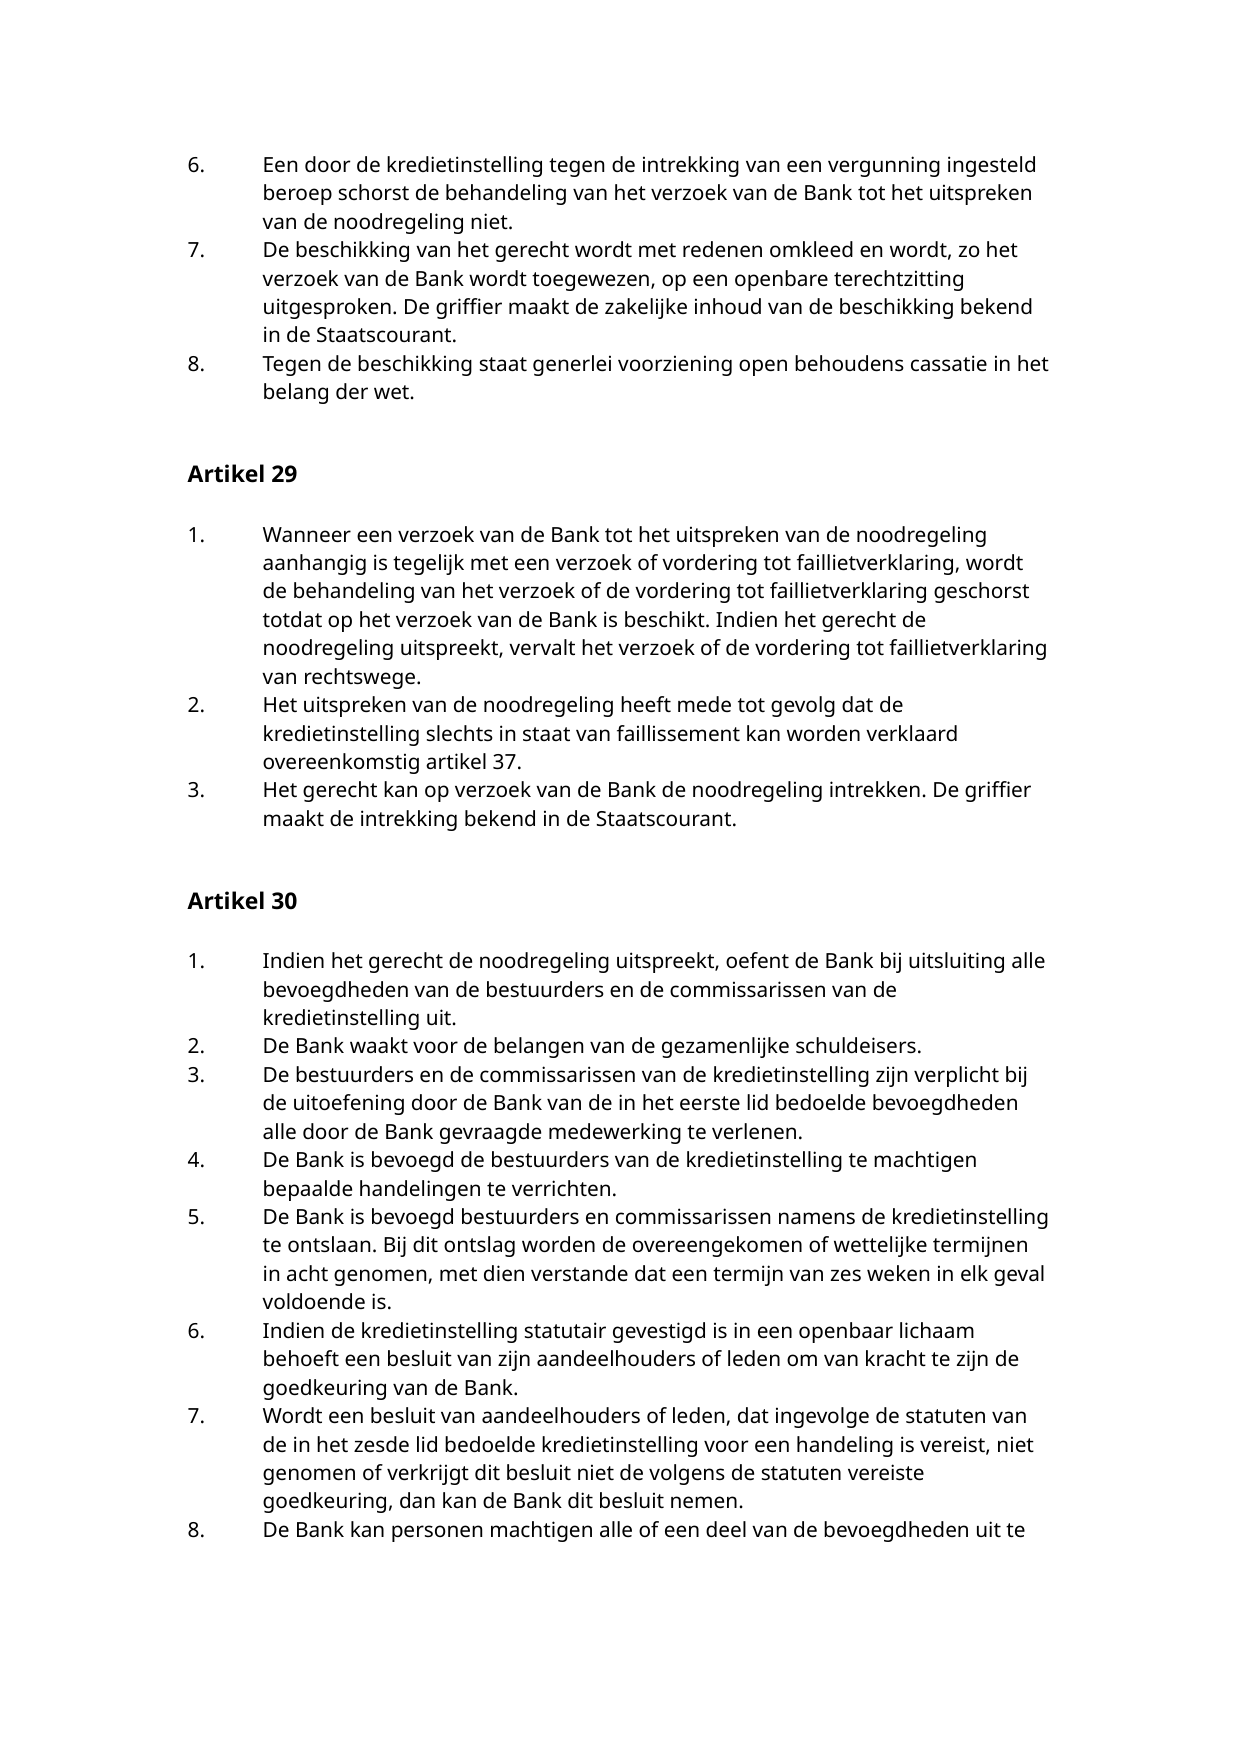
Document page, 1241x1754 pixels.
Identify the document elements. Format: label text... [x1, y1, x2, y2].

list De Bank is bevoegd bestuurders en commissarissen namens de kredietinstelling te ontslaan. Bij dit ontslag worden de overeengekomen of wettelijke termijnen in acht genomen, met dien verstande dat een termijn van zes weken in elk geval voldoende is. [187, 1202, 1053, 1316]
list Indien de kredietinstelling statutair gevestigd is in een openbaar lichaam behoeft een besluit van zijn aandeelhouders of leden om van kracht te zijn de goedkeuring van de Bank. [187, 1316, 1053, 1401]
list De Bank is bevoegd de bestuurders van de kredietinstelling te machtigen bepaalde handelingen te verrichten. [187, 1145, 1053, 1202]
list De bestuurders en de commissarissen van de kredietinstelling zijn verplicht bij de uitoefening door de Bank van de in het eerste lid bedoelde bevoegdheden alle door de Bank gevraagde medewerking te verlenen. [187, 1060, 1053, 1145]
list De Bank kan personen machtigen alle of een deel van de bevoegdheden uit te [187, 1515, 1053, 1543]
list Wordt een besluit van aandeelhouders of leden, dat ingevolge de statuten van de in het zesde lid bedoelde kredietinstelling voor een handeling is vereist, niet genomen of verkrijgt dit besluit niet de volgens de statuten vereiste goedkeuring, dan kan de Bank dit besluit nemen. [187, 1401, 1053, 1515]
list De beschikking van het gerecht wordt met redenen omkleed en wordt, zo het verzoek van de Bank wordt toegewezen, op een openbare terechtzitting uitgesproken. De griffier maakt de zakelijke inhoud van de beschikking bekend in de Staatscourant. [187, 235, 1053, 349]
list Het uitspreken van de noodregeling heeft mede tot gevolg dat de kredietinstelling slechts in staat van faillissement kan worden verklaard overeenkomstig artikel 37. [187, 690, 1053, 776]
list Het gerecht kan op verzoek van de Bank de noodregeling intrekken. De griffier maakt de intrekking bekend in de Staatscourant. [187, 776, 1053, 832]
list Een door de kredietinstelling tegen de intrekking van een vergunning ingesteld beroep schorst de behandeling van het verzoek van de Bank tot het uitspreken van de noodregeling niet. [187, 150, 1053, 235]
subtitle Artikel 29 [187, 458, 1053, 490]
subtitle Artikel 30 [187, 885, 1053, 916]
list Tegen de beschikking staat generlei voorziening open behoudens cassatie in het belang der wet. [187, 349, 1053, 406]
list Indien het gerecht de noodregeling uitspreekt, oefent de Bank bij uitsluiting alle bevoegdheden van de bestuurders en de commissarissen van de kredietinstelling uit. [187, 946, 1053, 1032]
list Wanneer een verzoek van de Bank tot het uitspreken van de noodregeling aanhangig is tegelijk met een verzoek of vordering tot faillietverklaring, wordt de behandeling van het verzoek of de vordering tot faillietverklaring geschorst totdat op het verzoek van de Bank is beschikt. Indien het gerecht de noodregeling uitspreekt, vervalt het verzoek of de vordering tot faillietverklaring van rechtswege. [187, 520, 1053, 690]
list De Bank waakt voor de belangen van de gezamenlijke schuldeisers. [187, 1032, 1053, 1060]
